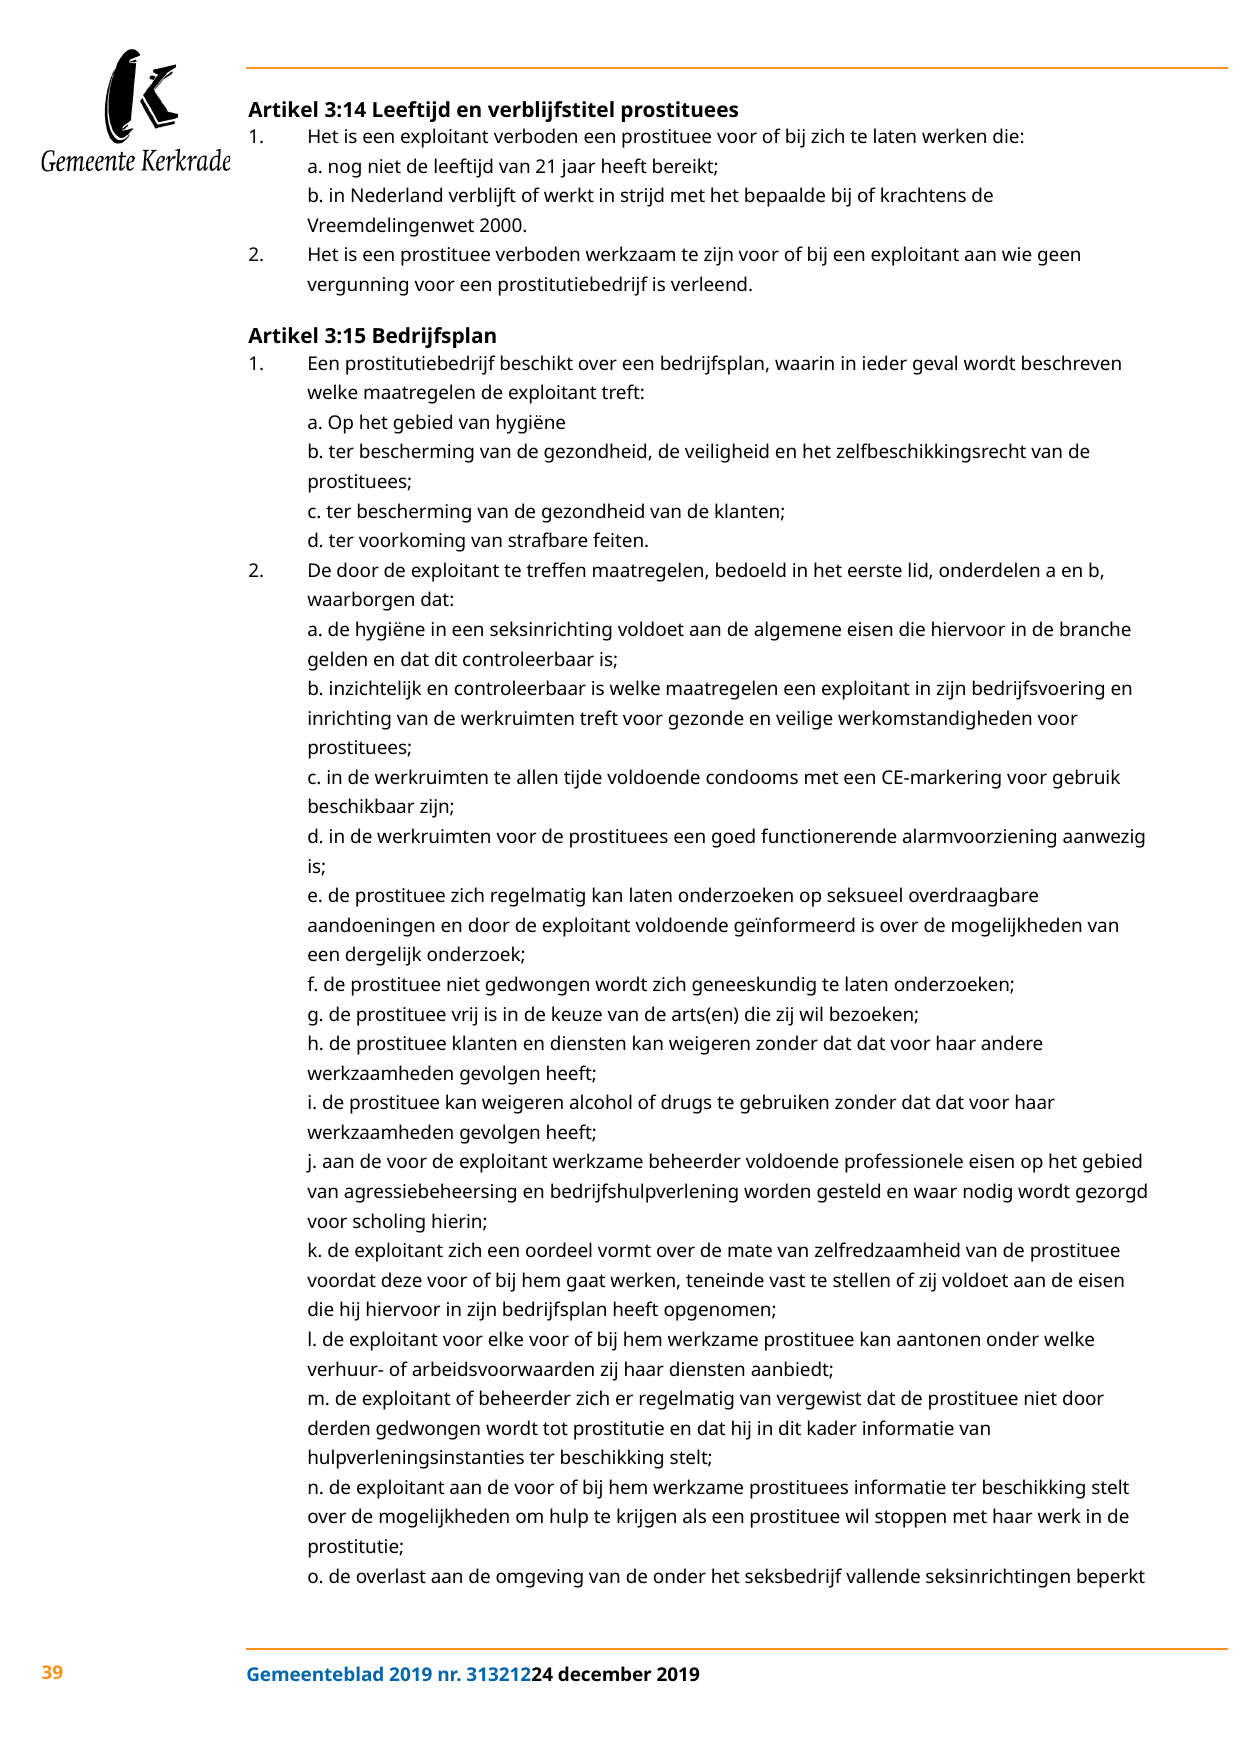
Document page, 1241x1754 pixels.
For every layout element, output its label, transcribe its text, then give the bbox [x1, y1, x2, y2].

list Het is een exploitant verboden een prostituee voor of bij zich te laten werken die: [248, 123, 1152, 149]
list c. ter bescherming van de gezondheid van de klanten; [248, 498, 1152, 524]
picture [41, 47, 231, 172]
list h. de prostituee klanten en diensten kan weigeren zonder dat dat voor haar andere werkzaamheden gevolgen heeft; [248, 1030, 1152, 1086]
list g. de prostituee vrij is in de keuze van de arts(en) die zij wil bezoeken; [248, 1001, 1152, 1027]
list m. de exploitant of beheerder zich er regelmatig van vergewist dat de prostituee niet door derden gedwongen wordt tot prostitutie en dat hij in dit kader informatie van hulpverleningsinstanties ter beschikking stelt; [248, 1385, 1152, 1470]
list b. ter bescherming van de gezondheid, de veiligheid en het zelfbeschikkingsrecht van de prostituees; [248, 439, 1152, 494]
list k. de exploitant zich een oordeel vormt over de mate van zelfredzaamheid van de prostituee voordat deze voor of bij hem gaat werken, teneinde vast te stellen of zij voldoet aan de eisen die hij hiervoor in zijn bedrijfsplan heeft opgenomen; [248, 1237, 1152, 1322]
list b. in Nederland verblijft of werkt in strijd met het bepaalde bij of krachtens de Vreemdelingenwet 2000. [248, 182, 1152, 238]
list i. de prostituee kan weigeren alcohol of drugs te gebruiken zonder dat dat voor haar werkzaamheden gevolgen heeft; [248, 1089, 1152, 1145]
list d. in de werkruimten voor de prostituees een goed functionerende alarmvoorziening aanwezig is; [248, 823, 1152, 879]
list l. de exploitant voor elke voor of bij hem werkzame prostituee kan aantonen onder welke verhuur- of arbeidsvoorwaarden zij haar diensten aanbiedt; [248, 1326, 1152, 1382]
list e. de prostituee zich regelmatig kan laten onderzoeken op seksueel overdraagbare aandoeningen en door de exploitant voldoende geïnformeerd is over de mogelijkheden van een dergelijk onderzoek; [248, 882, 1152, 967]
list j. aan de voor de exploitant werkzame beheerder voldoende professionele eisen op het gebied van agressiebeheersing en bedrijfshulpverlening worden gesteld en waar nodig wordt gezorgd voor scholing hierin; [248, 1149, 1152, 1234]
text Artikel 3:15 Bedrijfsplan [248, 322, 1152, 350]
text Artikel 3:14 Leeftijd en verblijfstitel prostituees [248, 95, 1152, 123]
list Een prostitutiebedrijf beschikt over een bedrijfsplan, waarin in ieder geval wordt beschreven welke maatregelen de exploitant treft: [248, 350, 1152, 405]
list a. nog niet de leeftijd van 21 jaar heeft bereikt; [248, 153, 1152, 178]
list n. de exploitant aan de voor of bij hem werkzame prostituees informatie ter beschikking stelt over de mogelijkheden om hulp te krijgen als een prostituee wil stoppen met haar werk in de prostitutie; [248, 1474, 1152, 1559]
list f. de prostituee niet gedwongen wordt zich geneeskundig te laten onderzoeken; [248, 971, 1152, 997]
list a. de hygiëne in een seksinrichting voldoet aan de algemene eisen die hiervoor in de branche gelden en dat dit controleerbaar is; [248, 616, 1152, 672]
list b. inzichtelijk en controleerbaar is welke maatregelen een exploitant in zijn bedrijfsvoering en inrichting van de werkruimten treft voor gezonde en veilige werkomstandigheden voor prostituees; [248, 675, 1152, 760]
list Het is een prostituee verboden werkzaam te zijn voor of bij een exploitant aan wie geen vergunning voor een prostitutiebedrijf is verleend. [248, 242, 1152, 297]
list a. Op het gebied van hygiëne [248, 409, 1152, 435]
list c. in de werkruimten te allen tijde voldoende condooms met een CE-markering voor gebruik beschikbaar zijn; [248, 764, 1152, 819]
list o. de overlast aan de omgeving van de onder het seksbedrijf vallende seksinrichtingen beperkt [248, 1563, 1152, 1589]
list d. ter voorkoming van strafbare feiten. [248, 527, 1152, 553]
list De door de exploitant te treffen maatregelen, bedoeld in het eerste lid, onderdelen a en b, waarborgen dat: [248, 557, 1152, 612]
